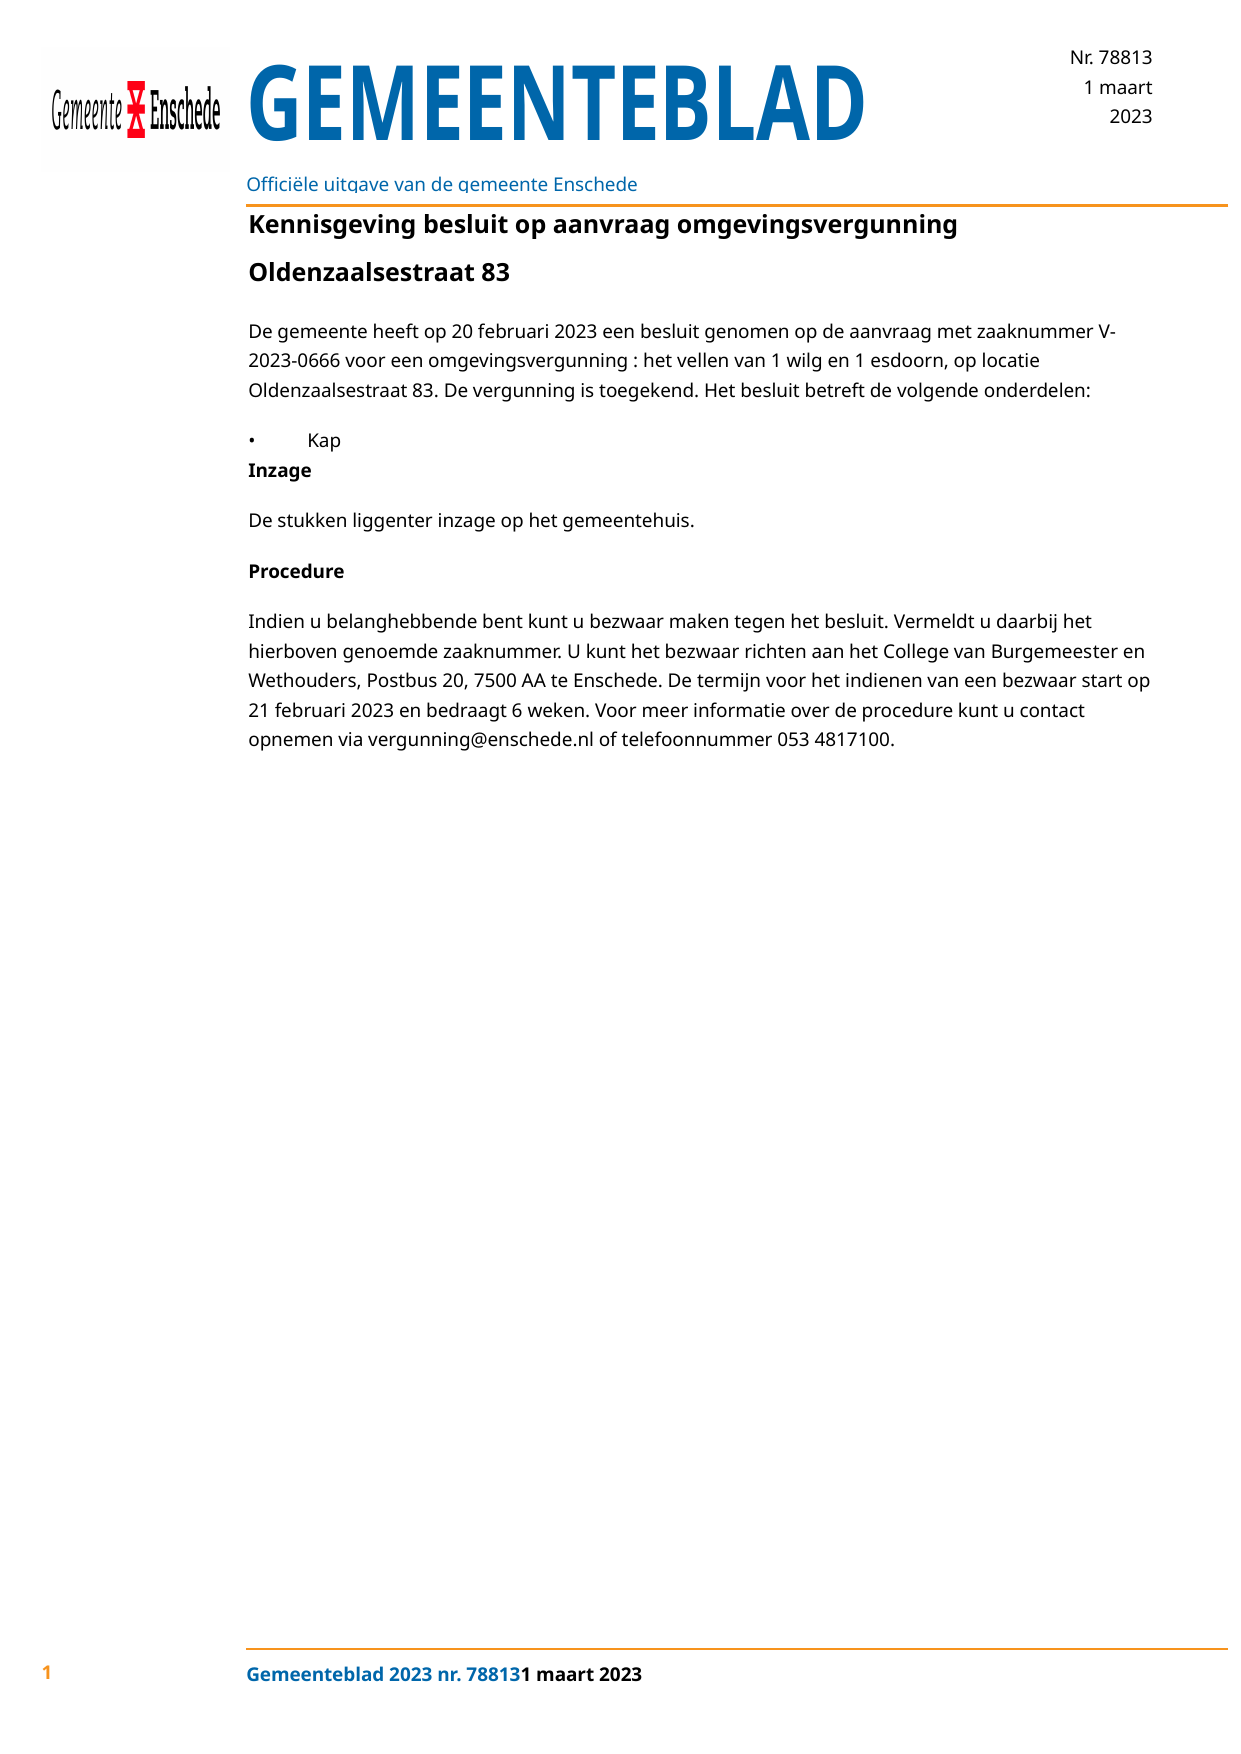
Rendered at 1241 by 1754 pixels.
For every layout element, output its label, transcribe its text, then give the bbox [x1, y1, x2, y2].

text Procedure [248, 558, 1152, 584]
text Indien u belanghebbende bent kunt u bezwaar maken tegen het besluit. Vermeldt u daarbij het hierboven genoemde zaaknummer. U kunt het bezwaar richten aan het College van Burgemees­ter en Wethouders, Postbus 20, 7500 AA te Enschede. De termijn voor het indienen van een bezwaar start op 21 februari 2023 en bedraagt 6 weken. Voor meer informatie over de procedure kunt u contact opnemen via vergunning@enschede.nl of telefoonnummer 053 4817100. [248, 608, 1152, 752]
text De stukken liggenter inzage op het gemeentehuis. [248, 507, 1152, 533]
list Kap [248, 427, 1152, 453]
picture [41, 47, 231, 172]
text De gemeente heeft op 20 februari 2023 een besluit genomen op de aanvraag met zaaknummer V-2023-0666 voor een omgevingsvergunning : het vellen van 1 wilg en 1 esdoorn, op locatie Oldenzaalsestraat 83. De vergunning is toegekend. Het besluit betreft de volgende onderdelen: [248, 318, 1152, 403]
text Inzage [248, 457, 1152, 483]
text Kennisgeving besluit op aanvraag omgevingsvergunning Oldenzaalsestraat 83 [248, 207, 1152, 288]
